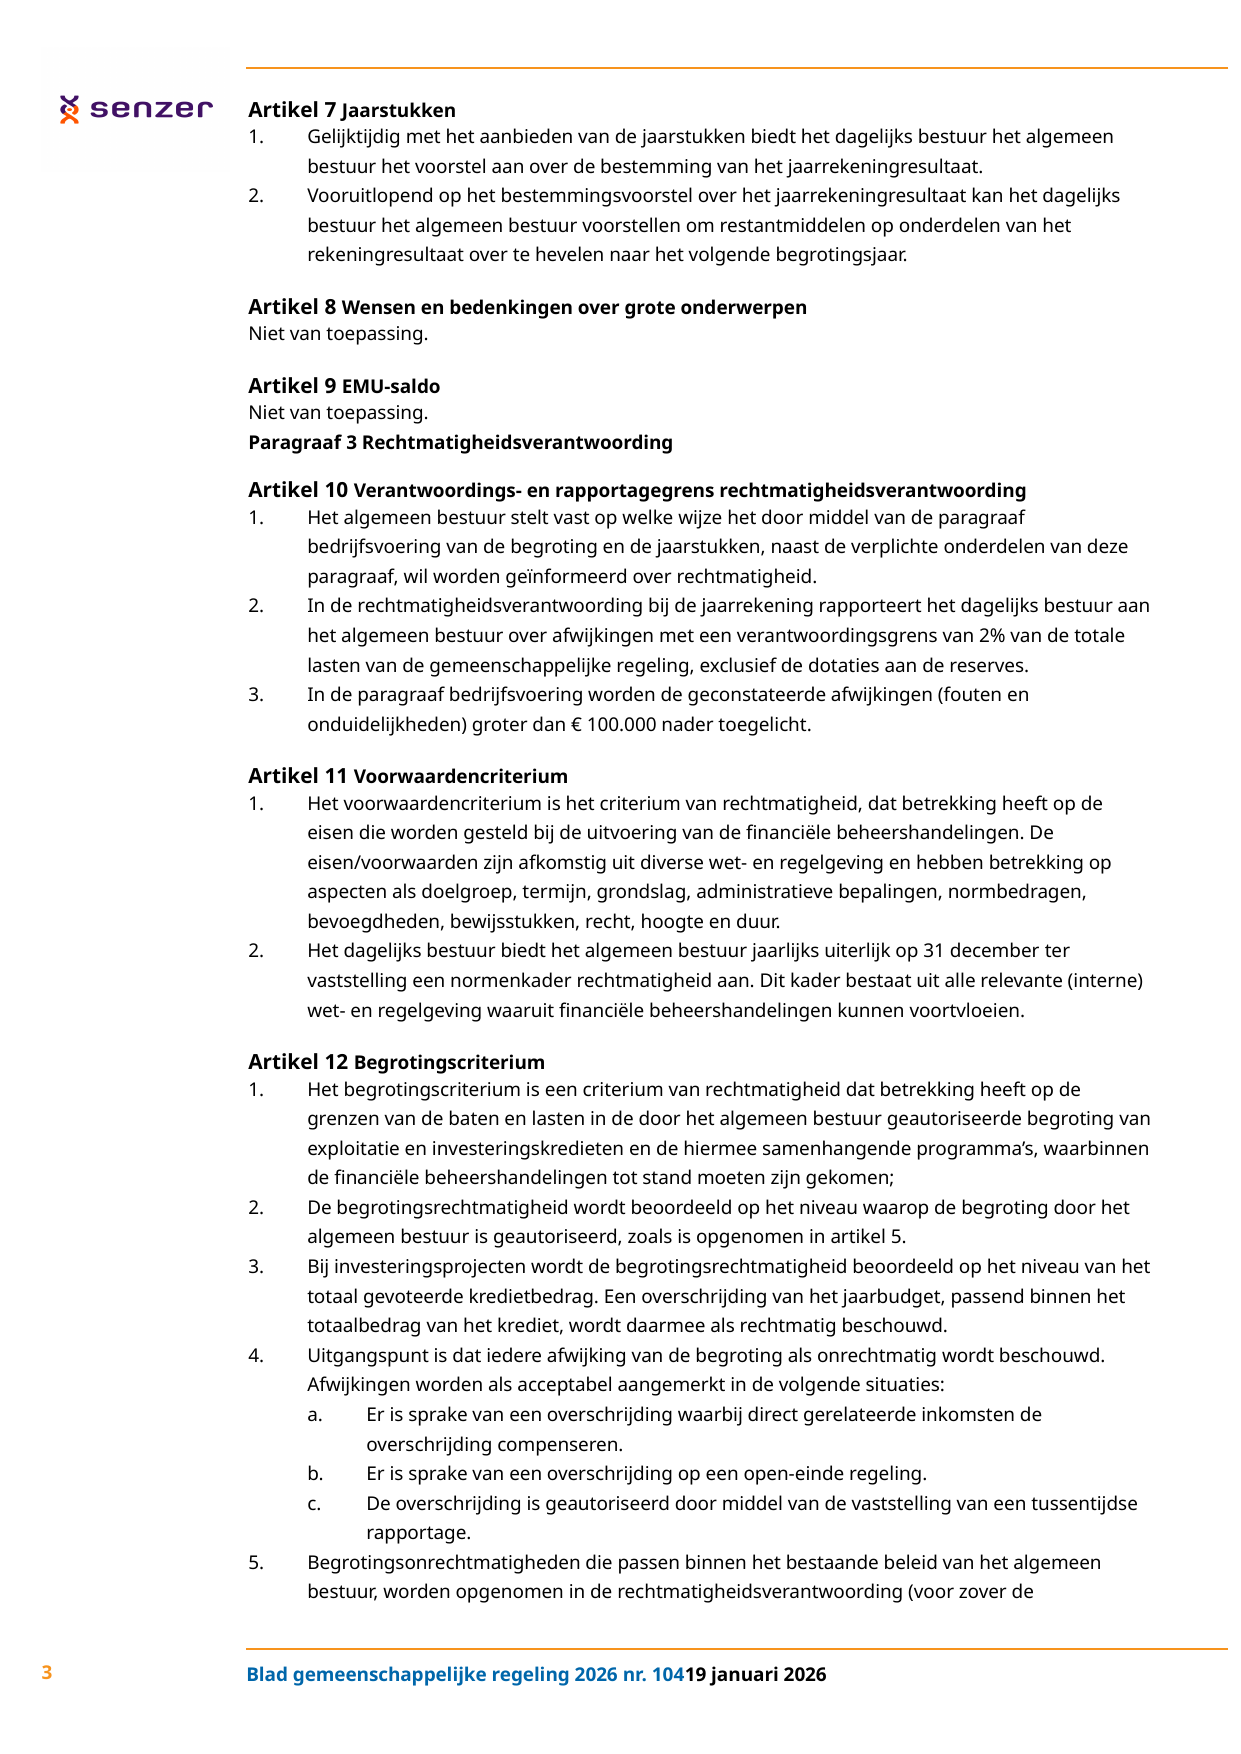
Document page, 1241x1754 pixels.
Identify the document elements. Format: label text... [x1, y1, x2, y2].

list Bij investeringsprojecten wordt de begrotingsrechtmatigheid beoordeeld op het niveau van het totaal gevoteerde kredietbedrag. Een overschrijding van het jaarbudget, passend binnen het totaalbedrag van het krediet, wordt daarmee als rechtmatig beschouwd. [248, 1253, 1152, 1338]
list Er is sprake van een overschrijding op een open-einde regeling. [307, 1460, 1152, 1486]
list Het dagelijks bestuur biedt het algemeen bestuur jaarlijks uiterlijk op 31 december ter vaststelling een normenkader rechtmatigheid aan. Dit kader bestaat uit alle relevante (interne) wet- en regelgeving waaruit financiële beheershandelingen kunnen voortvloeien. [248, 938, 1152, 1023]
list In de paragraaf bedrijfsvoering worden de geconstateerde afwijkingen (fouten en onduidelijkheden) groter dan € 100.000 nader toegelicht. [248, 681, 1152, 737]
text Artikel 9 EMU-saldo [248, 371, 1152, 399]
text Paragraaf 3 Rechtmatigheidsverantwoording [248, 429, 1152, 454]
text Artikel 12 Begrotingscriterium [248, 1047, 1152, 1076]
list Uitgangspunt is dat iedere afwijking van de begroting als onrechtmatig wordt beschouwd. Afwijkingen worden als acceptabel aangemerkt in de volgende situaties: [248, 1342, 1152, 1397]
list In de rechtmatigheidsverantwoording bij de jaarrekening rapporteert het dagelijks bestuur aan het algemeen bestuur over afwijkingen met een verantwoordingsgrens van 2% van de totale lasten van de gemeenschappelijke regeling, exclusief de dotaties aan de reserves. [248, 593, 1152, 677]
text Artikel 11 Voorwaardencriterium [248, 761, 1152, 790]
list Het algemeen bestuur stelt vast op welke wijze het door middel van de paragraaf bedrijfsvoering van de begroting en de jaarstukken, naast de verplichte onderdelen van deze paragraaf, wil worden geïnformeerd over rechtmatigheid. [248, 504, 1152, 589]
list Het begrotingscriterium is een criterium van rechtmatigheid dat betrekking heeft op de grenzen van de baten en lasten in de door het algemeen bestuur geautoriseerde begroting van exploitatie en investeringskredieten en de hiermee samenhangende programma’s, waarbinnen de financiële beheershandelingen tot stand moeten zijn gekomen; [248, 1076, 1152, 1190]
text Artikel 10 Verantwoordings- en rapportagegrens rechtmatigheidsverantwoording [248, 475, 1152, 504]
list Het voorwaardencriterium is het criterium van rechtmatigheid, dat betrekking heeft op de eisen die worden gesteld bij de uitvoering van de financiële beheershandelingen. De eisen/voorwaarden zijn afkomstig uit diverse wet- en regelgeving en hebben betrekking op aspecten als doelgroep, termijn, grondslag, administratieve bepalingen, normbedragen, bevoegdheden, bewijsstukken, recht, hoogte en duur. [248, 790, 1152, 934]
list De overschrijding is geautoriseerd door middel van de vaststelling van een tussentijdse rapportage. [307, 1490, 1152, 1545]
text Niet van toepassing. [248, 399, 1152, 425]
list Begrotingsonrechtmatigheden die passen binnen het bestaande beleid van het algemeen bestuur, worden opgenomen in de rechtmatigheidsverantwoording (voor zover de [248, 1549, 1152, 1604]
text Artikel 7 Jaarstukken [248, 95, 1152, 123]
text Artikel 8 Wensen en bedenkingen over grote onderwerpen [248, 292, 1152, 320]
list De begrotingsrechtmatigheid wordt beoordeeld op het niveau waarop de begroting door het algemeen bestuur is geautoriseerd, zoals is opgenomen in artikel 5. [248, 1194, 1152, 1249]
text Niet van toepassing. [248, 320, 1152, 346]
list Er is sprake van een overschrijding waarbij direct gerelateerde inkomsten de overschrijding compenseren. [307, 1401, 1152, 1456]
picture [41, 47, 231, 172]
list Gelijktijdig met het aanbieden van de jaarstukken biedt het dagelijks bestuur het algemeen bestuur het voorstel aan over de bestemming van het jaarrekeningresultaat. [248, 123, 1152, 178]
list Vooruitlopend op het bestemmingsvoorstel over het jaarrekeningresultaat kan het dagelijks bestuur het algemeen bestuur voorstellen om restantmiddelen op onderdelen van het rekeningresultaat over te hevelen naar het volgende begrotingsjaar. [248, 182, 1152, 267]
